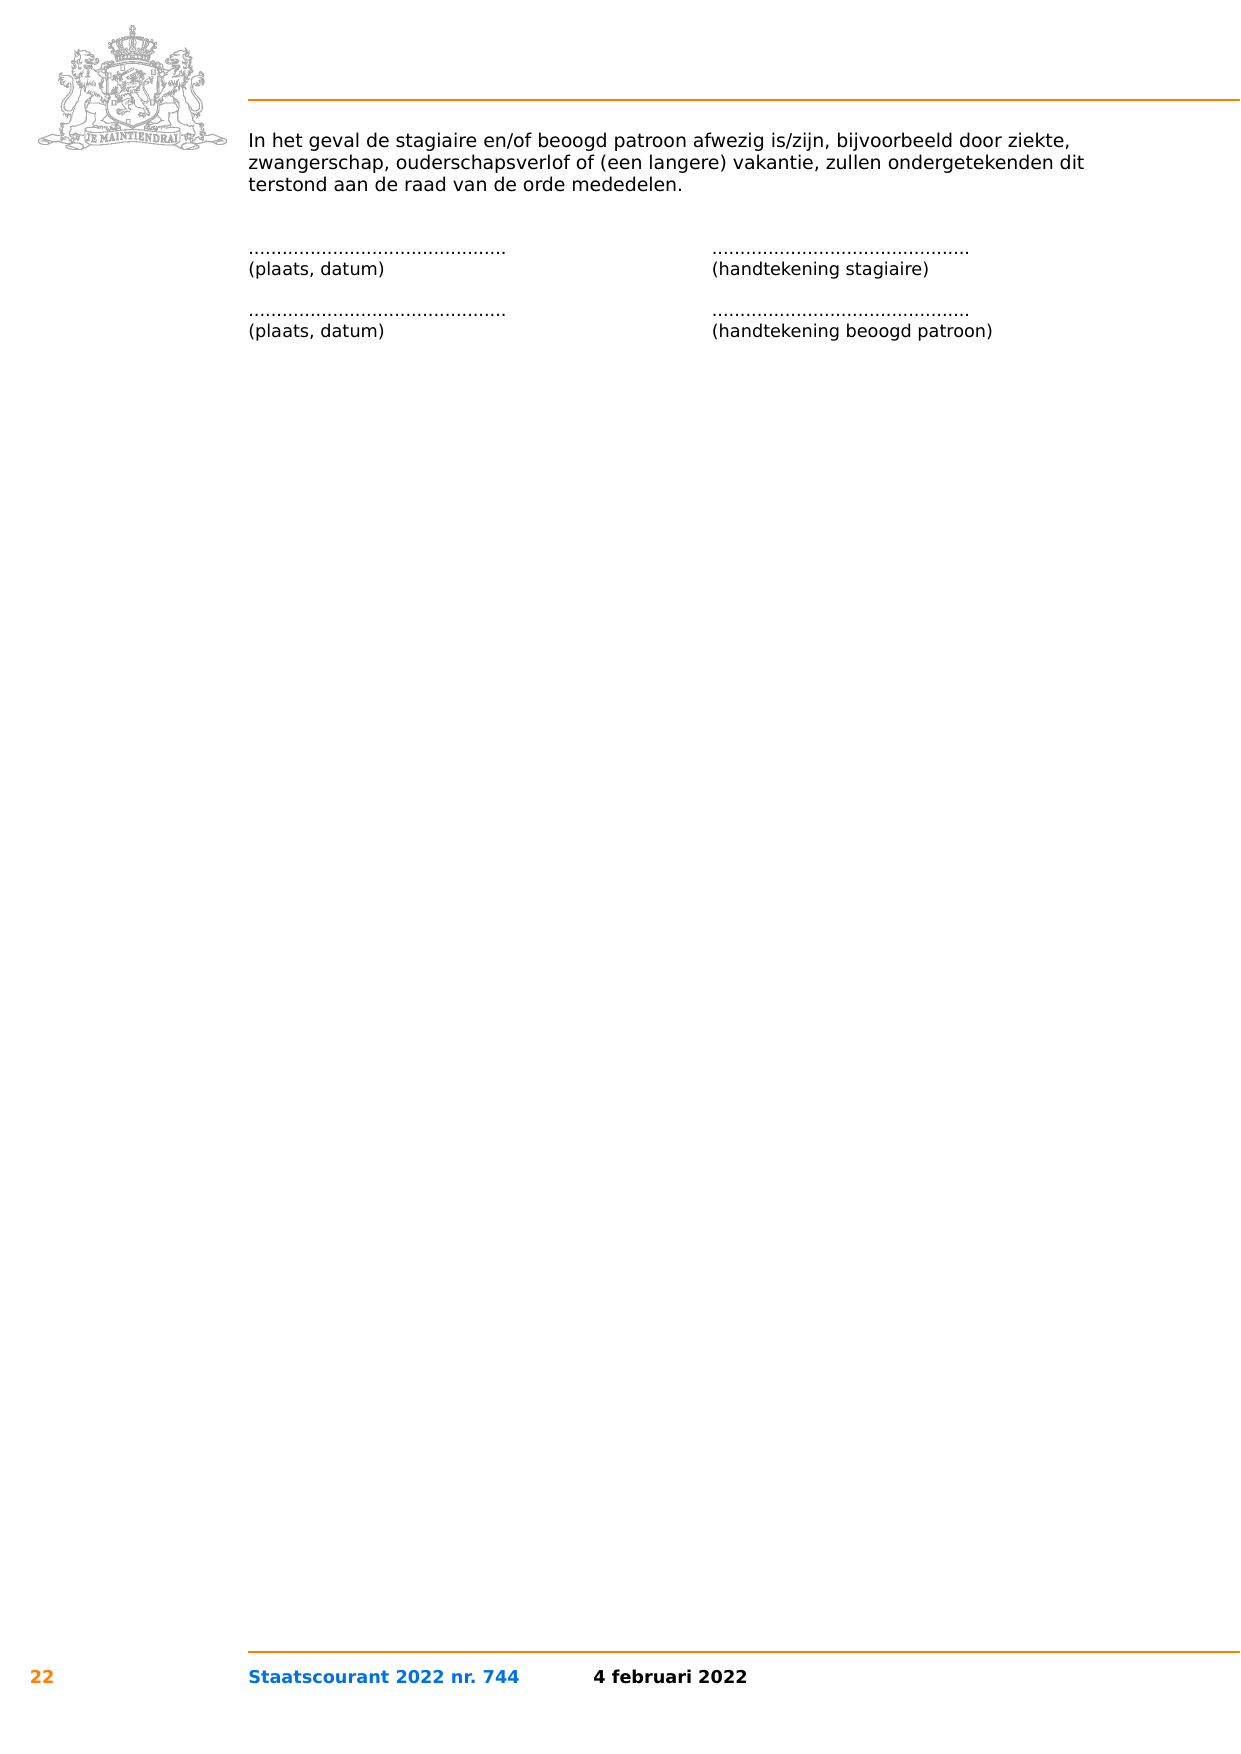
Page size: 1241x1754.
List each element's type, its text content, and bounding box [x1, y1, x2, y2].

table_cell (plaats, datum) [248, 321, 706, 341]
table_cell .............................................. [706, 300, 1163, 321]
table_header [248, 218, 706, 238]
table_header [706, 218, 1163, 238]
table_cell [248, 280, 706, 300]
table_cell (handtekening stagiaire) [706, 259, 1163, 279]
table_cell [706, 280, 1163, 300]
table_cell (handtekening beoogd patroon) [706, 321, 1163, 341]
table_cell .............................................. [248, 238, 706, 259]
table_cell .............................................. [248, 300, 706, 321]
text In het geval de stagiaire en/of beoogd patroon afwezig is/zijn, bijvoorbeeld door ziekte, zwangerschap, ouderschapsverlof of (een langere) vakantie, zullen ondergetekenden dit terstond aan de raad van de orde mededelen. [248, 130, 1163, 196]
table_cell .............................................. [706, 238, 1163, 259]
picture [38, 25, 227, 150]
table_cell (plaats, datum) [248, 259, 706, 279]
